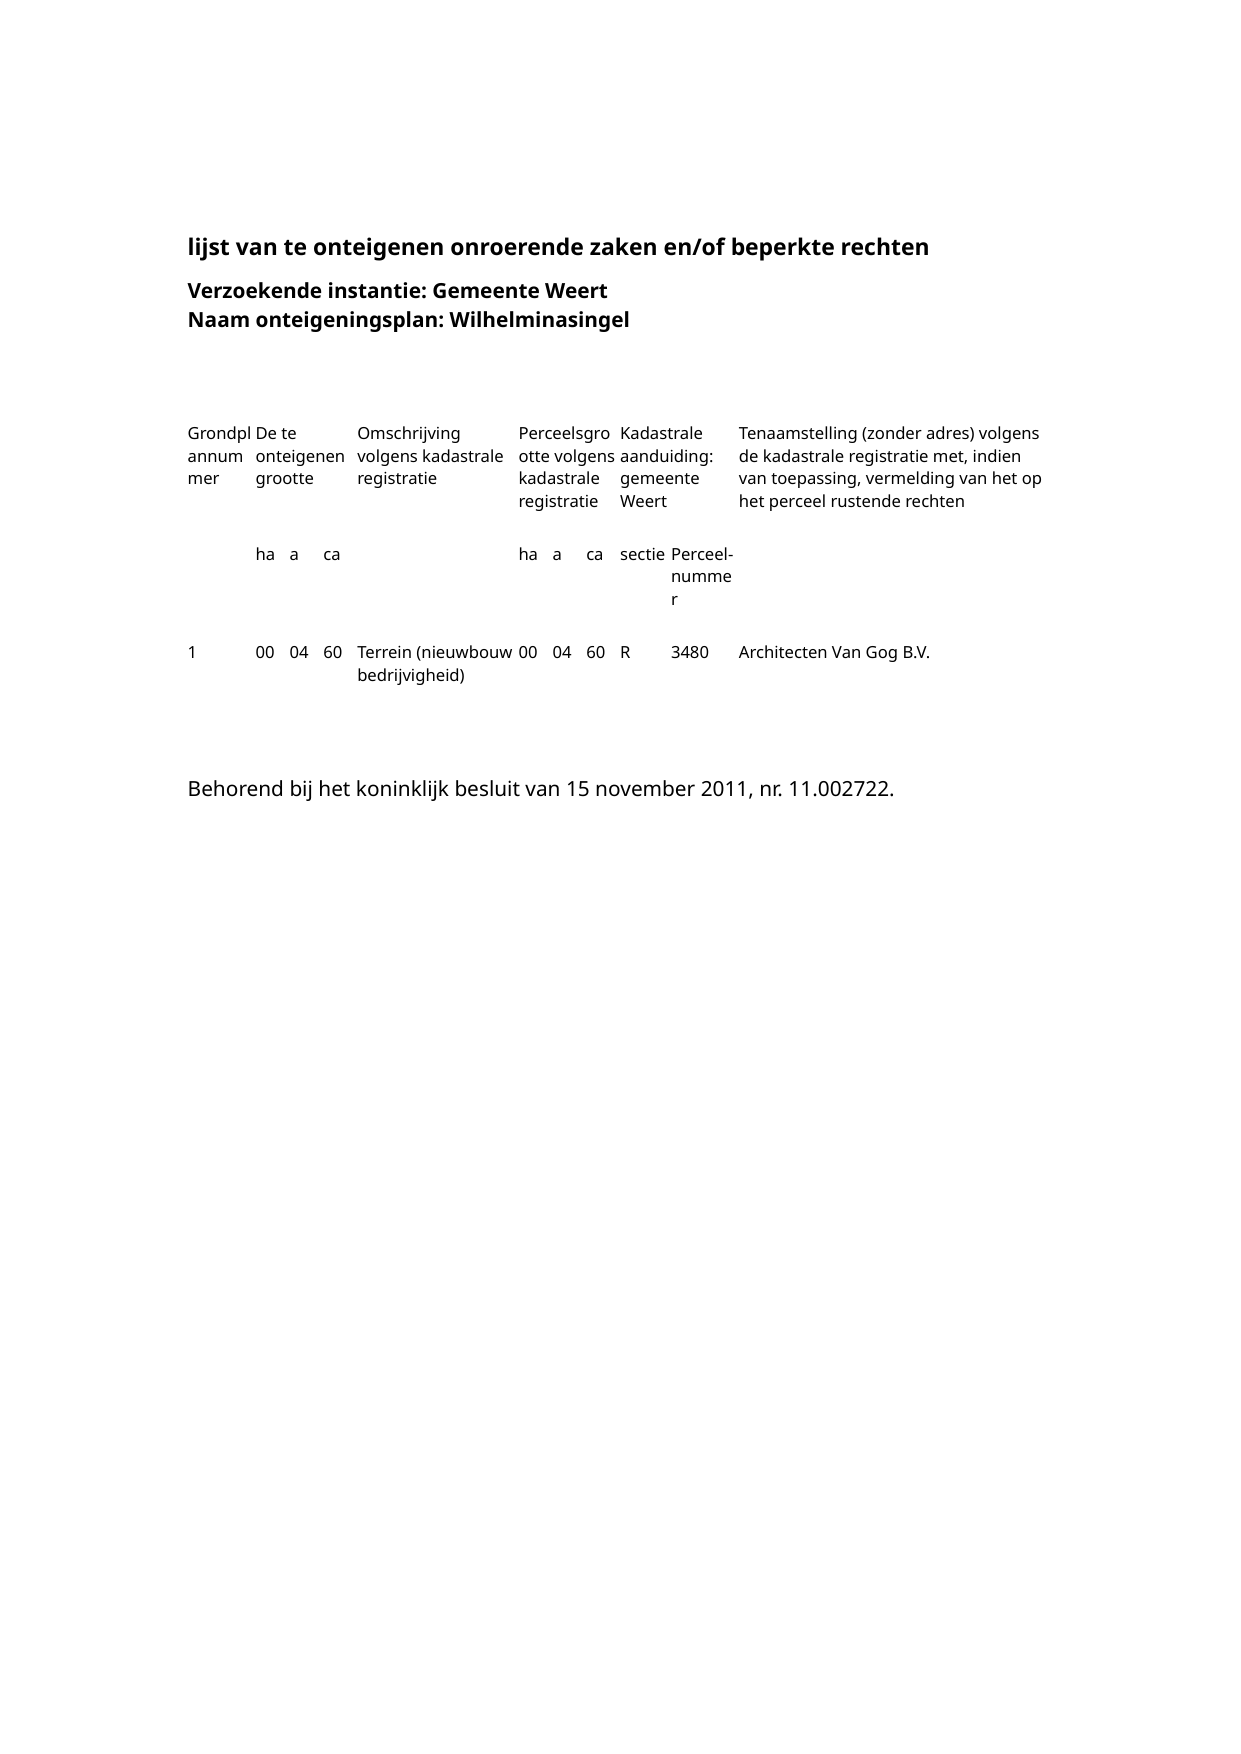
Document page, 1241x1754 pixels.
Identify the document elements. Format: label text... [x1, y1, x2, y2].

table_cell 1 [188, 640, 255, 716]
table_header Tenaamstelling (zonder adres) volgens de kadastrale registratie met, indien van toepassing, vermelding van het op het perceel rustende rechten [739, 421, 1053, 640]
text Behorend bij het koninklijk besluit van 15 november 2011, nr. 11.002722. [187, 774, 1053, 803]
table_cell sectie [620, 542, 671, 640]
table_header Perceelsgrootte volgens kadastrale registratie [518, 421, 620, 542]
table_cell a [289, 542, 323, 640]
table_header Grondplannummer [188, 421, 255, 640]
table_cell Terrein (nieuwbouw bedrijvigheid) [357, 640, 518, 716]
table_header Kadastrale aanduiding: gemeente Weert [620, 421, 739, 542]
table_cell 00 [255, 640, 289, 716]
table_cell 3480 [671, 640, 739, 716]
table_cell ha [255, 542, 289, 640]
table_header De te onteigenen grootte [255, 421, 357, 542]
text Naam onteigeningsplan: Wilhelminasingel [187, 305, 1053, 333]
text Verzoekende instantie: Gemeente Weert [187, 277, 1053, 305]
table_cell a [552, 542, 586, 640]
table_cell 60 [586, 640, 620, 716]
table_cell ca [586, 542, 620, 640]
table_header Omschrijving volgens kadastrale registratie [357, 421, 518, 640]
table_cell ha [518, 542, 552, 640]
table_cell 04 [289, 640, 323, 716]
table_cell Perceel-nummer [671, 542, 739, 640]
table_cell 60 [323, 640, 357, 716]
table_cell 04 [552, 640, 586, 716]
subtitle lijst van te onteigenen onroerende zaken en/of beperkte rechten [187, 230, 1053, 262]
table_cell 00 [518, 640, 552, 716]
table_cell R [620, 640, 671, 716]
table_cell Architecten Van Gog B.V. [739, 640, 1053, 716]
table_cell ca [323, 542, 357, 640]
